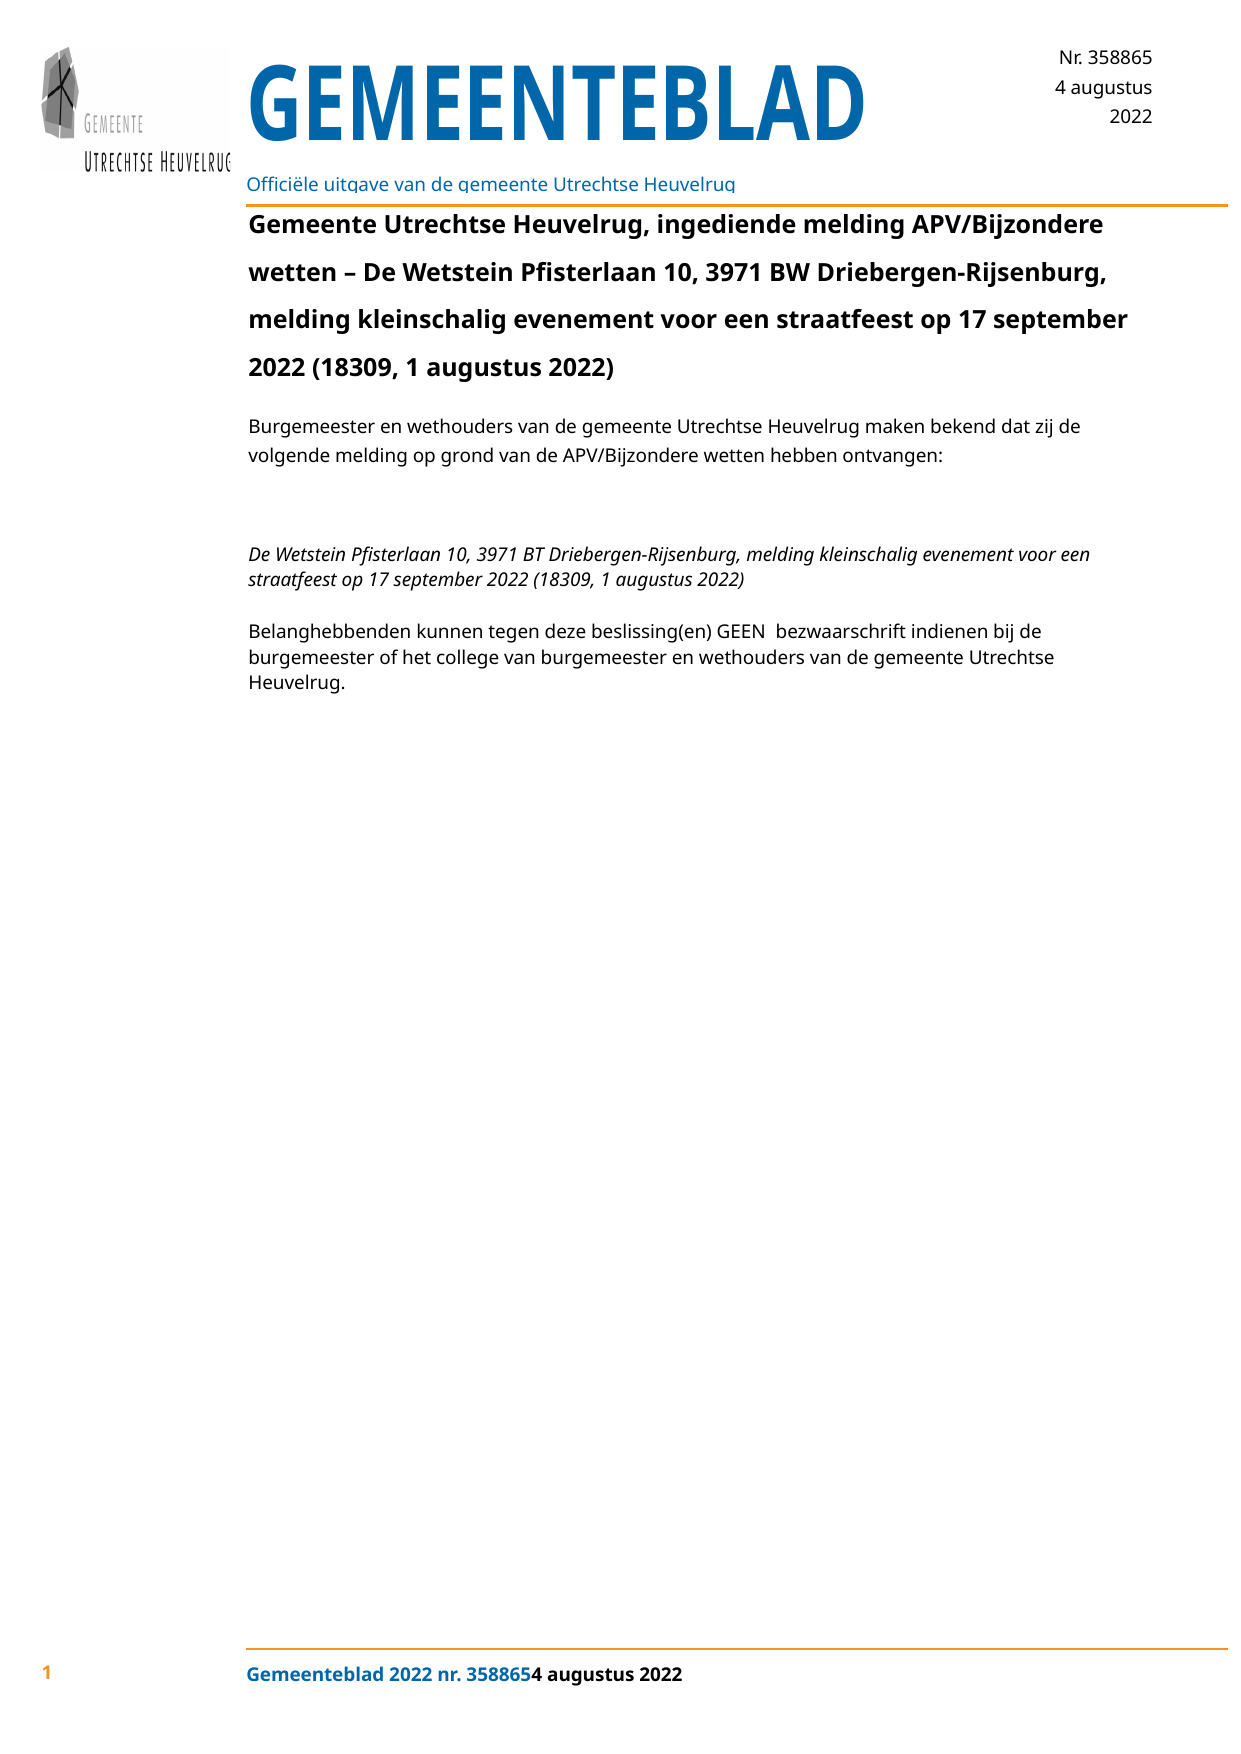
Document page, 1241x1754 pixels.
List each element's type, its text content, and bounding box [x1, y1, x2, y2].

text Burgemeester en wethouders van de gemeente Utrechtse Heuvelrug maken bekend dat zij de volgende melding op grond van de APV/Bijzondere wetten hebben ontvangen: [248, 413, 1152, 468]
text Gemeente Utrechtse Heuvelrug, ingediende melding APV/Bijzondere wetten – De Wetstein Pfisterlaan 10, 3971 BW Driebergen-Rijsenburg, melding kleinschalig evenement voor een straatfeest op 17 september 2022 (18309, 1 augustus 2022) [248, 207, 1152, 384]
text De Wetstein Pfisterlaan 10, 3971 BT Driebergen-Rijsenburg, melding kleinschalig evenement voor een straatfeest op 17 september 2022 (18309, 1 augustus 2022) [248, 541, 1152, 592]
text Belanghebbenden kunnen tegen deze beslissing(en) GEEN bezwaarschrift indienen bij de burgemeester of het college van burgemeester en wethouders van de gemeente Utrechtse Heuvelrug. [248, 618, 1152, 695]
picture [41, 47, 231, 172]
